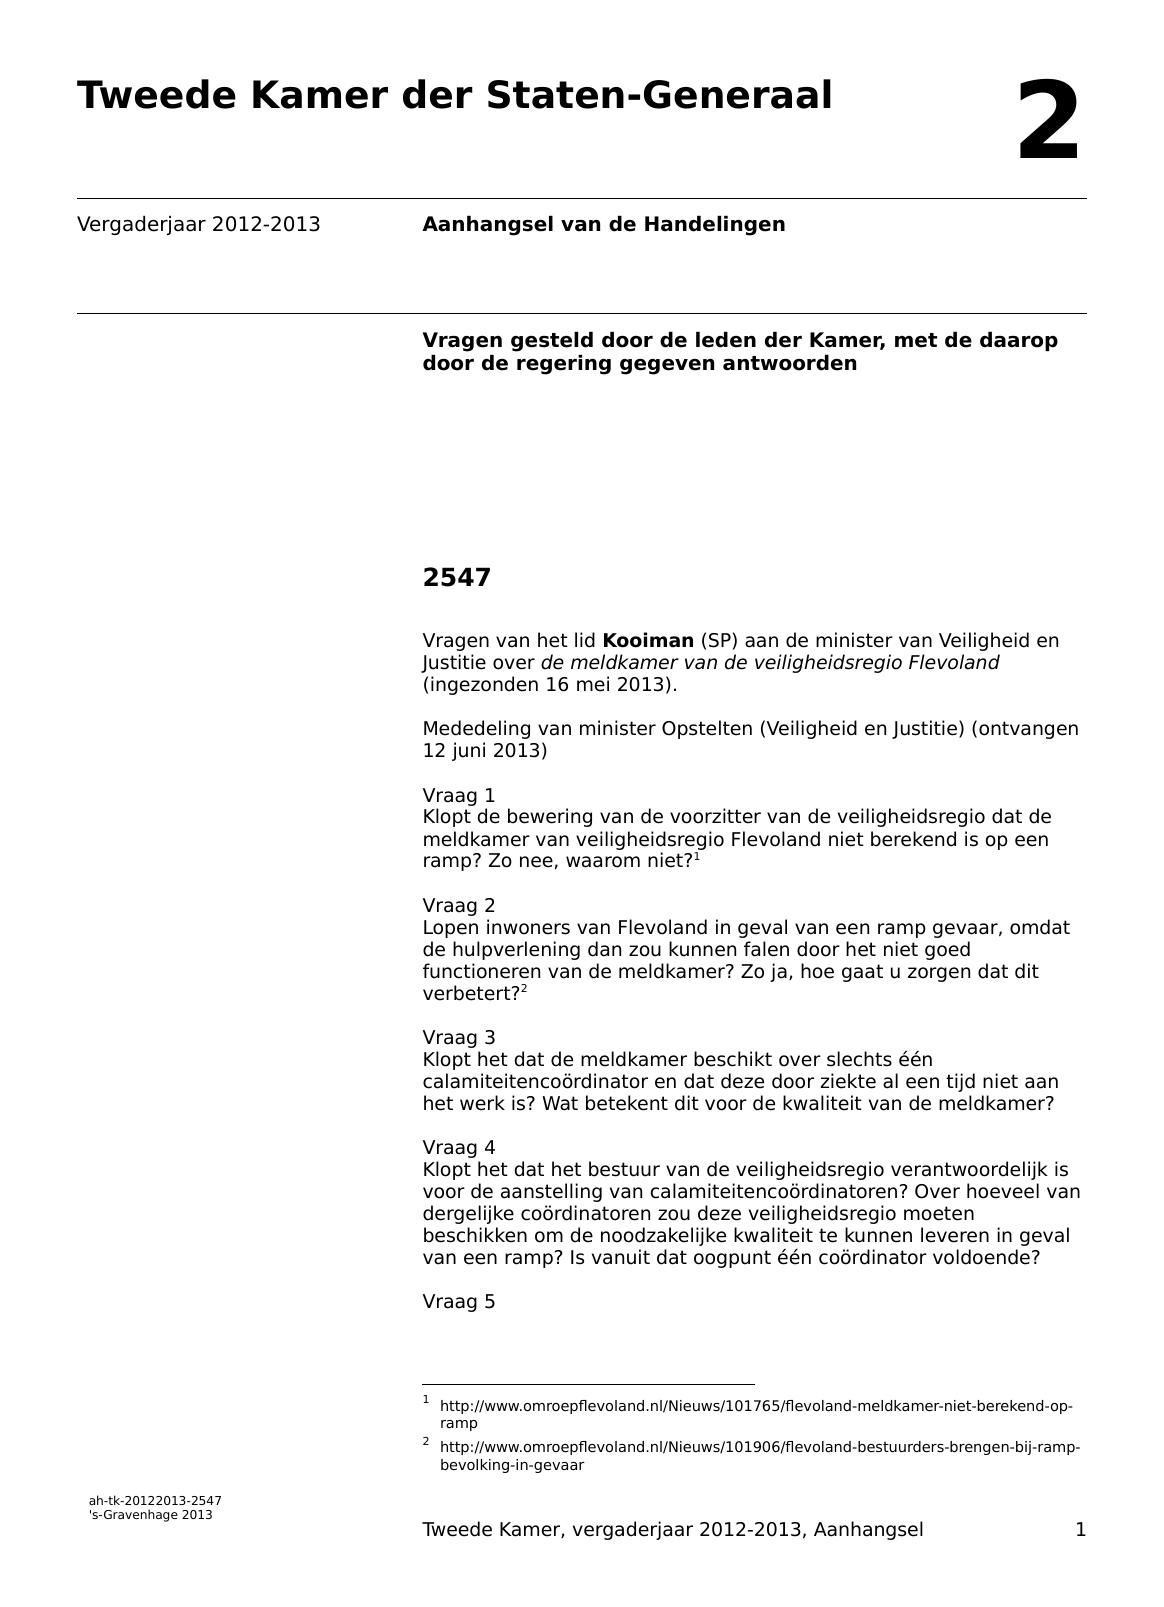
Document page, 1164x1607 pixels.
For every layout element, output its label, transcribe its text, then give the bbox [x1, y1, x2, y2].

text http://www.omroepflevoland.nl/Nieuws/101906/flevoland-bestuurders-brengen-bij-ramp-bevolking-in-gevaar [422, 1435, 1087, 1474]
table_cell Vergaderjaar 2012-2013 [77, 199, 422, 313]
text Klopt het dat de meldkamer beschikt over slechts één calamiteitencoördinator en dat deze door ziekte al een tijd niet aan het werk is? Wat betekent dit voor de kwaliteit van de meldkamer? [422, 1049, 1087, 1114]
text Vraag 5 [422, 1291, 1087, 1313]
text 's-Gravenhage 2013 [88, 1508, 323, 1522]
text ah-tk-20122013-2547 [88, 1494, 323, 1508]
text Vraag 1 [422, 784, 1087, 806]
text Vragen van het lid Kooiman (SP) aan de minister van Veiligheid en Justitie over de meldkamer van de veiligheidsregio Flevoland (ingezonden 16 mei 2013). [422, 630, 1087, 696]
text Lopen inwoners van Flevoland in geval van een ramp gevaar, omdat de hulpverlening dan zou kunnen falen door het niet goed functioneren van de meldkamer? Zo ja, hoe gaat u zorgen dat dit verbetert? [422, 917, 1087, 1004]
text Klopt het dat het bestuur van de veiligheidsregio verantwoordelijk is voor de aanstelling van calamiteitencoördinatoren? Over hoeveel van dergelijke coördinatoren zou deze veiligheidsregio moeten beschikken om de noodzakelijke kwaliteit te kunnen leveren in geval van een ramp? Is vanuit dat oogpunt één coördinator voldoende? [422, 1159, 1087, 1269]
text Vraag 3 [422, 1027, 1087, 1049]
table_cell [77, 314, 422, 375]
table_cell Aanhangsel van de Handelingen [422, 199, 1087, 313]
text http://www.omroepflevoland.nl/Nieuws/101765/flevoland-meldkamer-niet-berekend-op-ramp [422, 1393, 1087, 1432]
text 2547 [422, 563, 1087, 592]
text Klopt de bewering van de voorzitter van de veiligheidsregio dat de meldkamer van veiligheidsregio Flevoland niet berekend is op een ramp? Zo nee, waarom niet? [422, 806, 1087, 872]
text Mededeling van minister Opstelten (Veiligheid en Justitie) (ontvangen 12 juni 2013) [422, 718, 1087, 762]
text Vraag 4 [422, 1137, 1087, 1159]
table_header Tweede Kamer der Staten-Generaal [77, 59, 886, 198]
text Vraag 2 [422, 894, 1087, 917]
table_header 2 [886, 59, 1087, 198]
table_cell Vragen gesteld door de leden der Kamer, met de daarop door de regering gegeven antwoorden [422, 314, 1087, 375]
